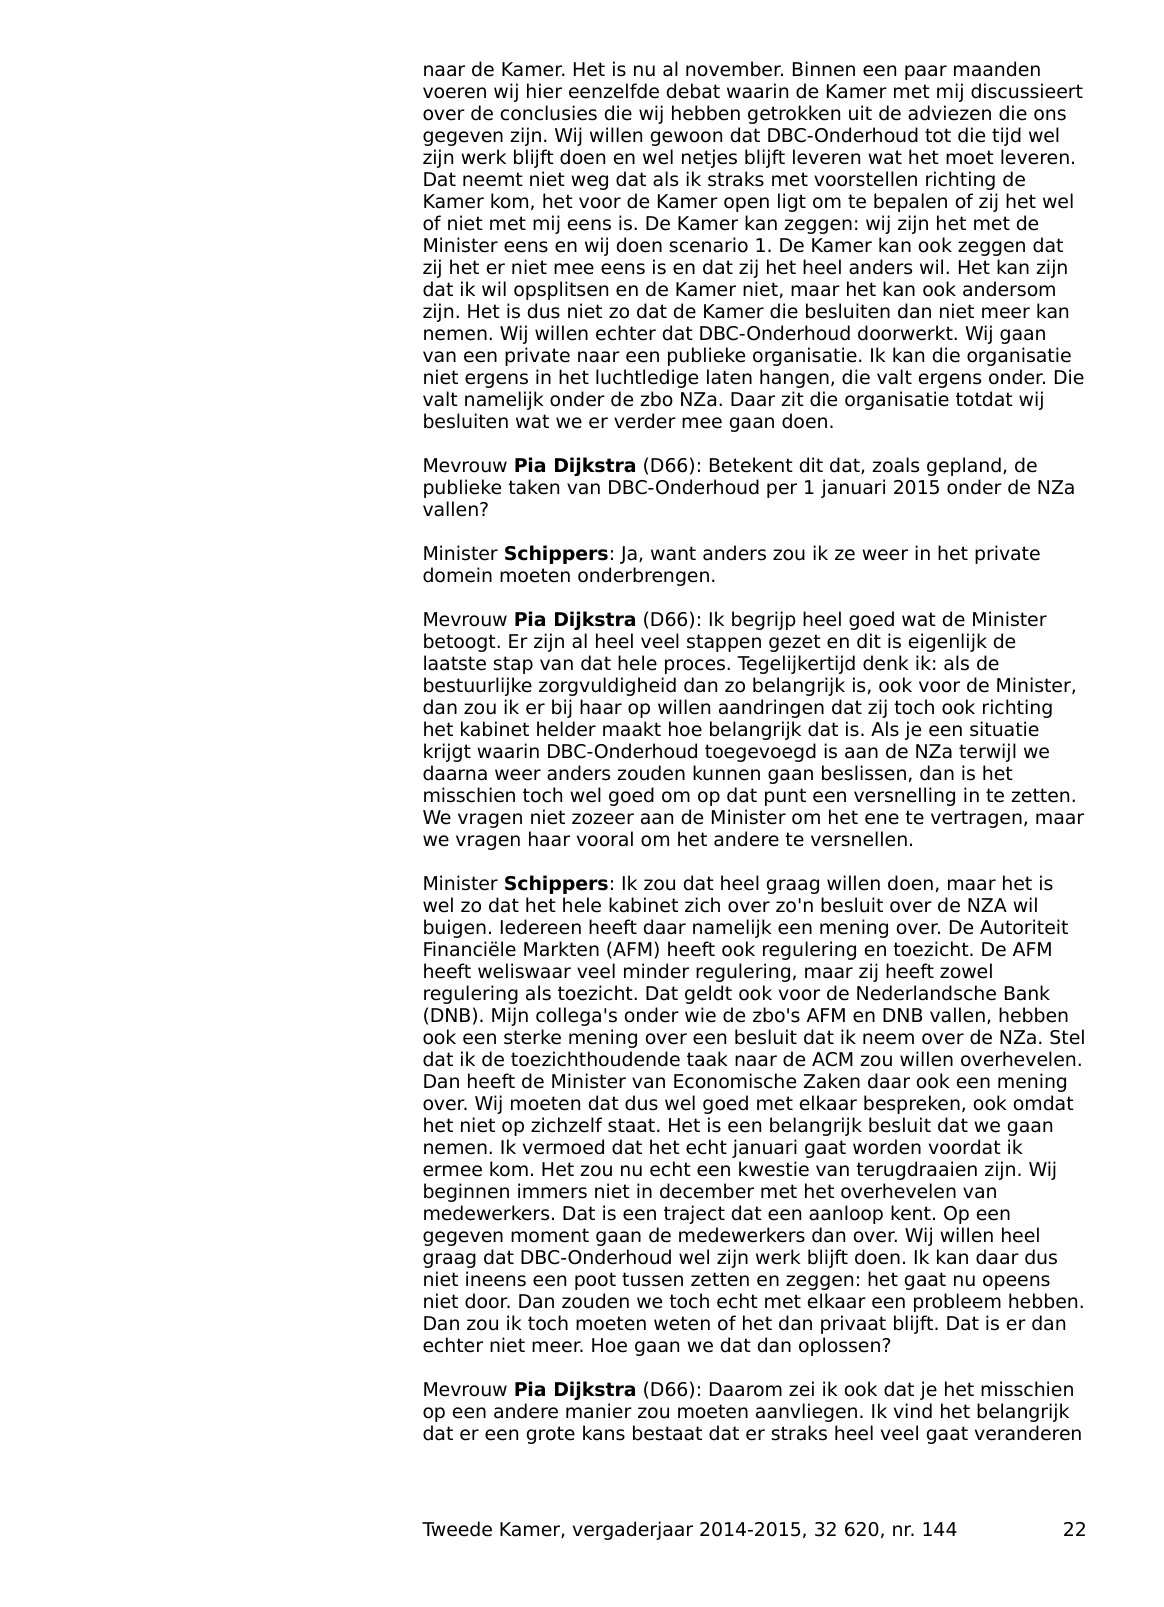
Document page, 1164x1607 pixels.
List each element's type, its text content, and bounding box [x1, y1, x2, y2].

text Mevrouw Pia Dijkstra (D66): Ik begrijp heel goed wat de Minister betoogt. Er zijn al heel veel stappen gezet en dit is eigenlijk de laatste stap van dat hele proces. Tegelijkertijd denk ik: als de bestuurlijke zorgvuldigheid dan zo belangrijk is, ook voor de Minister, dan zou ik er bij haar op willen aandringen dat zij toch ook richting het kabinet helder maakt hoe belangrijk dat is. Als je een situatie krijgt waarin DBC-Onderhoud toegevoegd is aan de NZa terwijl we daarna weer anders zouden kunnen gaan beslissen, dan is het misschien toch wel goed om op dat punt een versnelling in te zetten. We vragen niet zozeer aan de Minister om het ene te vertragen, maar we vragen haar vooral om het andere te versnellen. [422, 609, 1087, 851]
text Minister Schippers: Ja, want anders zou ik ze weer in het private domein moeten onderbrengen. [422, 543, 1087, 587]
text Mevrouw Pia Dijkstra (D66): Daarom zei ik ook dat je het misschien op een andere manier zou moeten aanvliegen. Ik vind het belangrijk dat er een grote kans bestaat dat er straks heel veel gaat veranderen [422, 1379, 1087, 1445]
text Minister Schippers: Ik zou dat heel graag willen doen, maar het is wel zo dat het hele kabinet zich over zo'n besluit over de NZA wil buigen. Iedereen heeft daar namelijk een mening over. De Autoriteit Financiële Markten (AFM) heeft ook regulering en toezicht. De AFM heeft weliswaar veel minder regulering, maar zij heeft zowel regulering als toezicht. Dat geldt ook voor de Nederlandsche Bank (DNB). Mijn collega's onder wie de zbo's AFM en DNB vallen, hebben ook een sterke mening over een besluit dat ik neem over de NZa. Stel dat ik de toezichthoudende taak naar de ACM zou willen overhevelen. Dan heeft de Minister van Economische Zaken daar ook een mening over. Wij moeten dat dus wel goed met elkaar bespreken, ook omdat het niet op zichzelf staat. Het is een belangrijk besluit dat we gaan nemen. Ik vermoed dat het echt januari gaat worden voordat ik ermee kom. Het zou nu echt een kwestie van terugdraaien zijn. Wij beginnen immers niet in december met het overhevelen van medewerkers. Dat is een traject dat een aanloop kent. Op een gegeven moment gaan de medewerkers dan over. Wij willen heel graag dat DBC-Onderhoud wel zijn werk blijft doen. Ik kan daar dus niet ineens een poot tussen zetten en zeggen: het gaat nu opeens niet door. Dan zouden we toch echt met elkaar een probleem hebben. Dan zou ik toch moeten weten of het dan privaat blijft. Dat is er dan echter niet meer. Hoe gaan we dat dan oplossen? [422, 873, 1087, 1357]
text naar de Kamer. Het is nu al november. Binnen een paar maanden voeren wij hier eenzelfde debat waarin de Kamer met mij discussieert over de conclusies die wij hebben getrokken uit de adviezen die ons gegeven zijn. Wij willen gewoon dat DBC-Onderhoud tot die tijd wel zijn werk blijft doen en wel netjes blijft leveren wat het moet leveren. Dat neemt niet weg dat als ik straks met voorstellen richting de Kamer kom, het voor de Kamer open ligt om te bepalen of zij het wel of niet met mij eens is. De Kamer kan zeggen: wij zijn het met de Minister eens en wij doen scenario 1. De Kamer kan ook zeggen dat zij het er niet mee eens is en dat zij het heel anders wil. Het kan zijn dat ik wil opsplitsen en de Kamer niet, maar het kan ook andersom zijn. Het is dus niet zo dat de Kamer die besluiten dan niet meer kan nemen. Wij willen echter dat DBC-Onderhoud doorwerkt. Wij gaan van een private naar een publieke organisatie. Ik kan die organisatie niet ergens in het luchtledige laten hangen, die valt ergens onder. Die valt namelijk onder de zbo NZa. Daar zit die organisatie totdat wij besluiten wat we er verder mee gaan doen. [422, 59, 1087, 433]
text Mevrouw Pia Dijkstra (D66): Betekent dit dat, zoals gepland, de publieke taken van DBC-Onderhoud per 1 januari 2015 onder de NZa vallen? [422, 455, 1087, 521]
